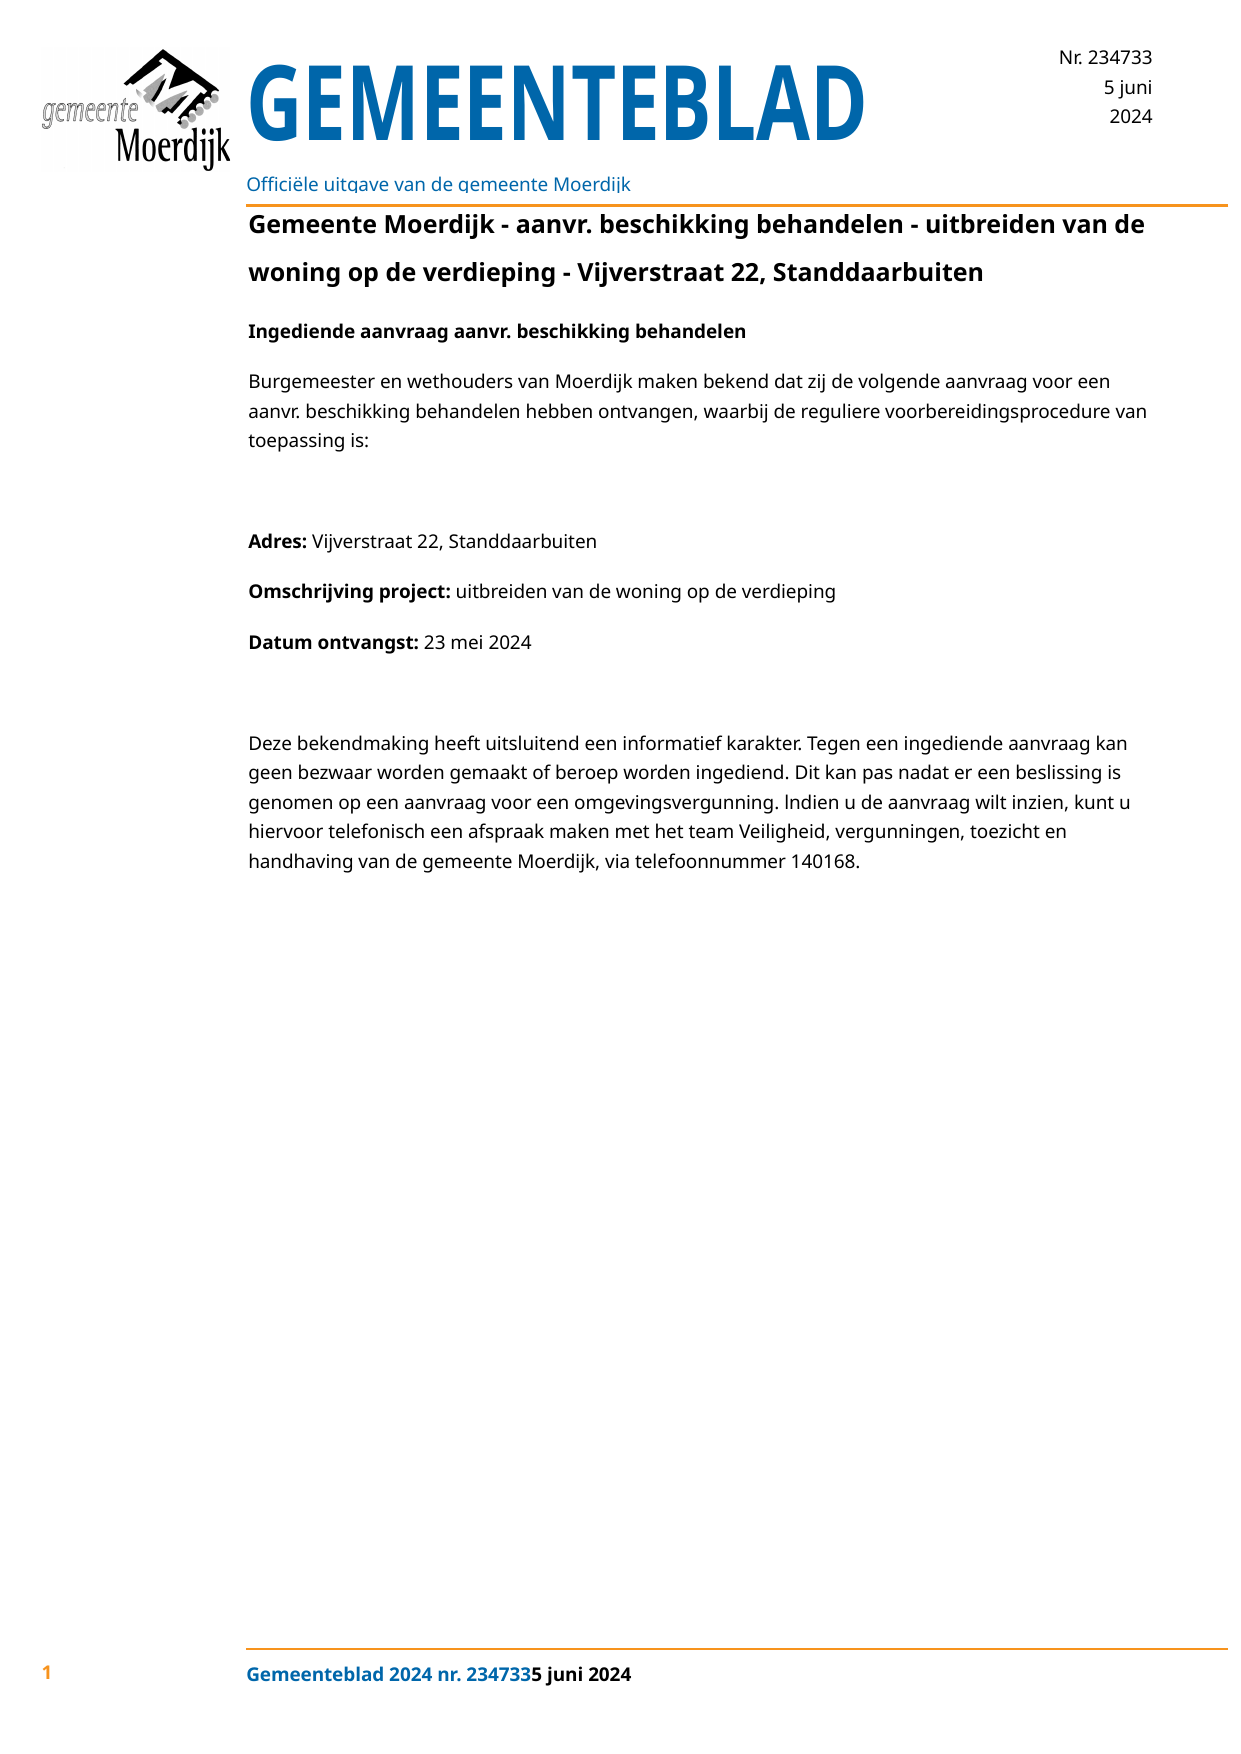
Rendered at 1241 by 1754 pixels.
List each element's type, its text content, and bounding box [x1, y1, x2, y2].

picture [41, 47, 231, 172]
text Deze bekendmaking heeft uitsluitend een informatief karakter. Tegen een ingediende aanvraag kan geen bezwaar worden gemaakt of beroep worden ingediend. Dit kan pas nadat er een beslissing is genomen op een aanvraag voor een omgevingsvergunning. lndien u de aanvraag wilt inzien, kunt u hiervoor telefonisch een afspraak maken met het team Veiligheid, vergunningen, toezicht en handhaving van de gemeente Moerdijk, via telefoonnummer 140168. [248, 730, 1152, 874]
text Burgemeester en wethouders van Moerdijk maken bekend dat zij de volgende aanvraag voor een aanvr. beschikking behandelen hebben ontvangen, waarbij de reguliere voorbereidingsprocedure van toepassing is: [248, 368, 1152, 453]
text Ingediende aanvraag aanvr. beschikking behandelen [248, 318, 1152, 344]
text Omschrijving project: uitbreiden van de woning op de verdieping [248, 579, 1152, 604]
text Gemeente Moerdijk - aanvr. beschikking behandelen - uitbreiden van de woning op de verdieping - Vijverstraat 22, Standdaarbuiten [248, 207, 1152, 288]
text Adres: Vijverstraat 22, Standdaarbuiten [248, 528, 1152, 554]
text Datum ontvangst: 23 mei 2024 [248, 629, 1152, 655]
